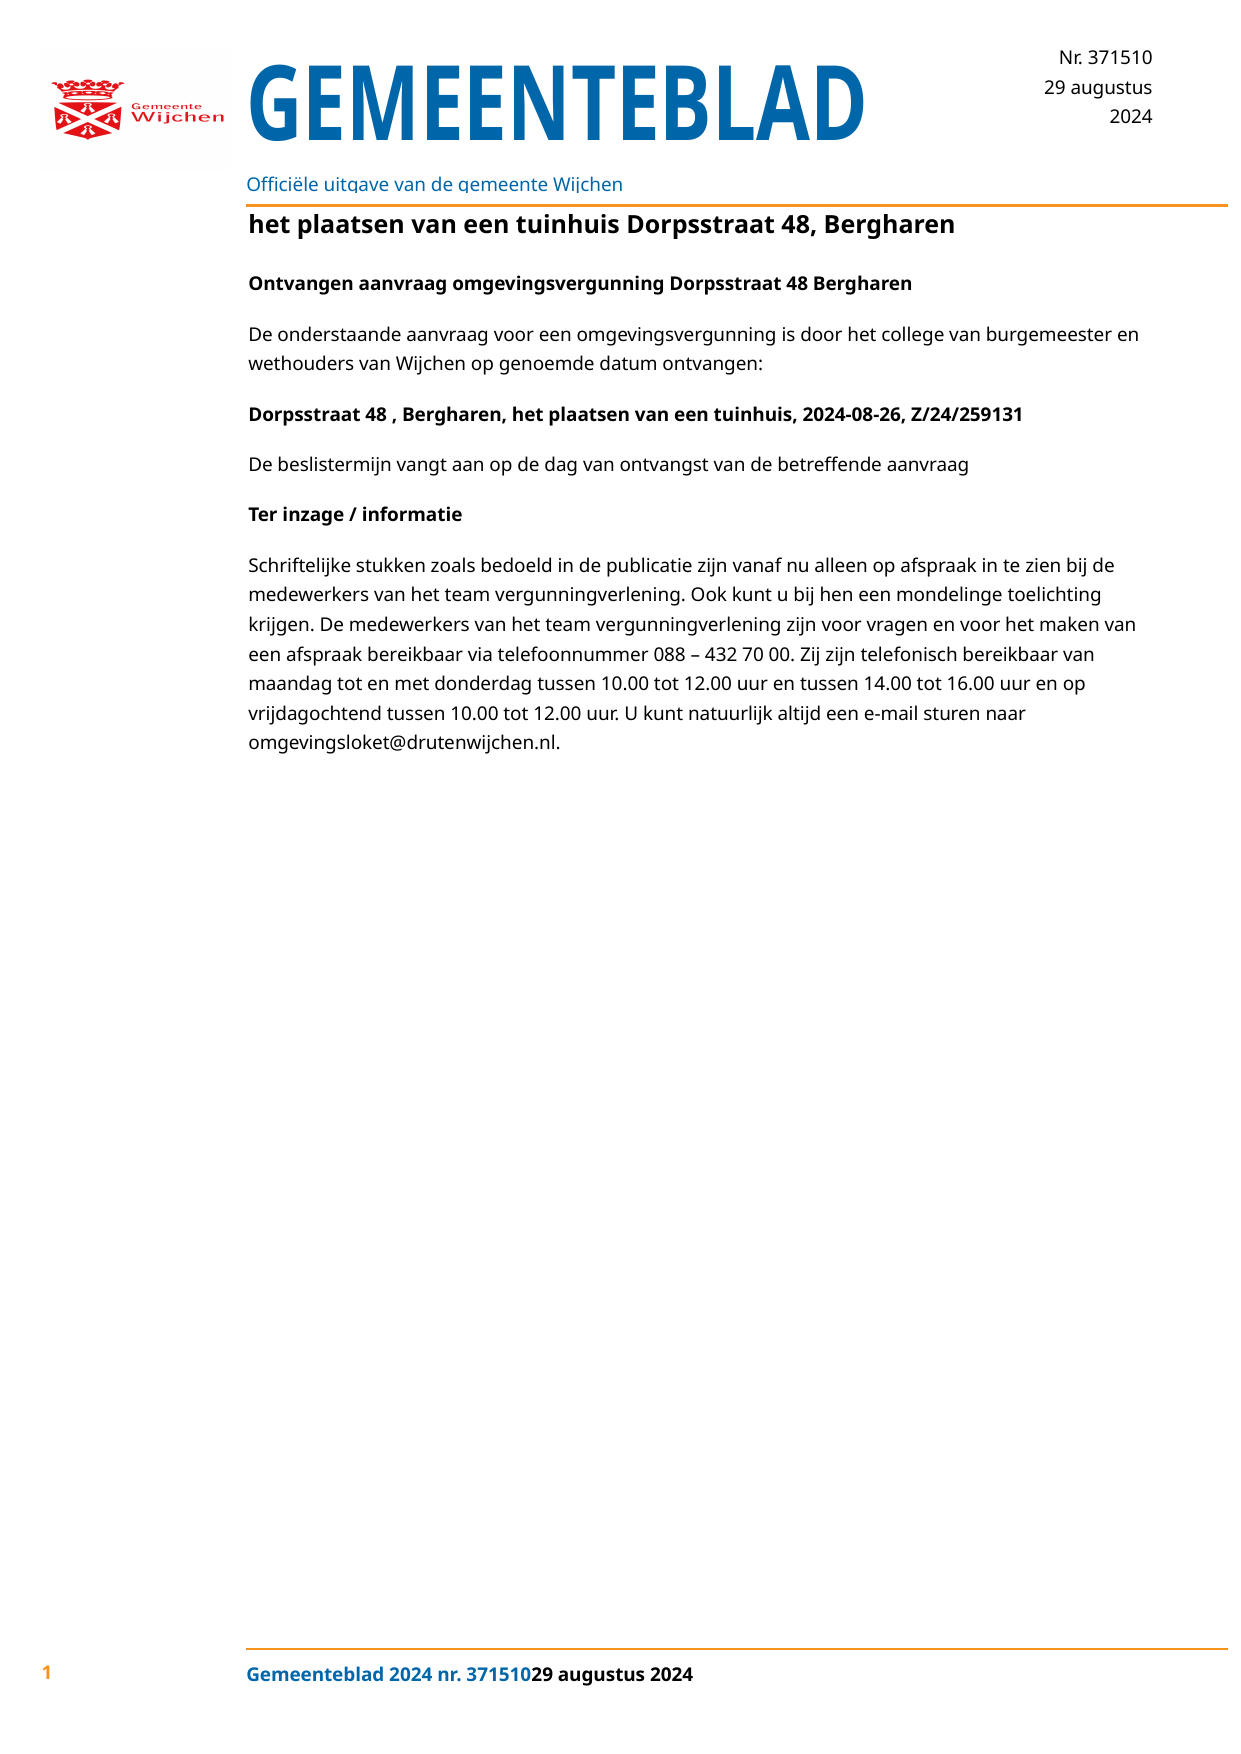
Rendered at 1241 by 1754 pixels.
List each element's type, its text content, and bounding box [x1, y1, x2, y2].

picture [41, 47, 231, 172]
text Ter inzage / informatie [248, 502, 1152, 527]
text De onderstaande aanvraag voor een omgevingsvergunning is door het college van burgemeester en wethouders van Wijchen op genoemde datum ontvangen: [248, 321, 1152, 376]
text Dorpsstraat 48 , Bergharen, het plaatsen van een tuinhuis, 2024-08-26, Z/24/259131 [248, 401, 1152, 426]
text Ontvangen aanvraag omgevingsvergunning Dorpsstraat 48 Bergharen [248, 270, 1152, 296]
text het plaatsen van een tuinhuis Dorpsstraat 48, Bergharen [248, 207, 1152, 241]
text De beslistermijn vangt aan op de dag van ontvangst van de betreffende aanvraag [248, 451, 1152, 477]
text Schriftelijke stukken zoals bedoeld in de publicatie zijn vanaf nu alleen op afspraak in te zien bij de medewerkers van het team vergunningverlening. Ook kunt u bij hen een mondelinge toelichting krijgen. De medewerkers van het team vergunningverlening zijn voor vragen en voor het maken van een afspraak bereikbaar via telefoonnummer 088 – 432 70 00. Zij zijn telefonisch bereikbaar van maandag tot en met donderdag tussen 10.00 tot 12.00 uur en tussen 14.00 tot 16.00 uur en op vrijdagochtend tussen 10.00 tot 12.00 uur. U kunt natuurlijk altijd een e-mail sturen naar omgevingsloket@drutenwijchen.nl. [248, 552, 1152, 755]
